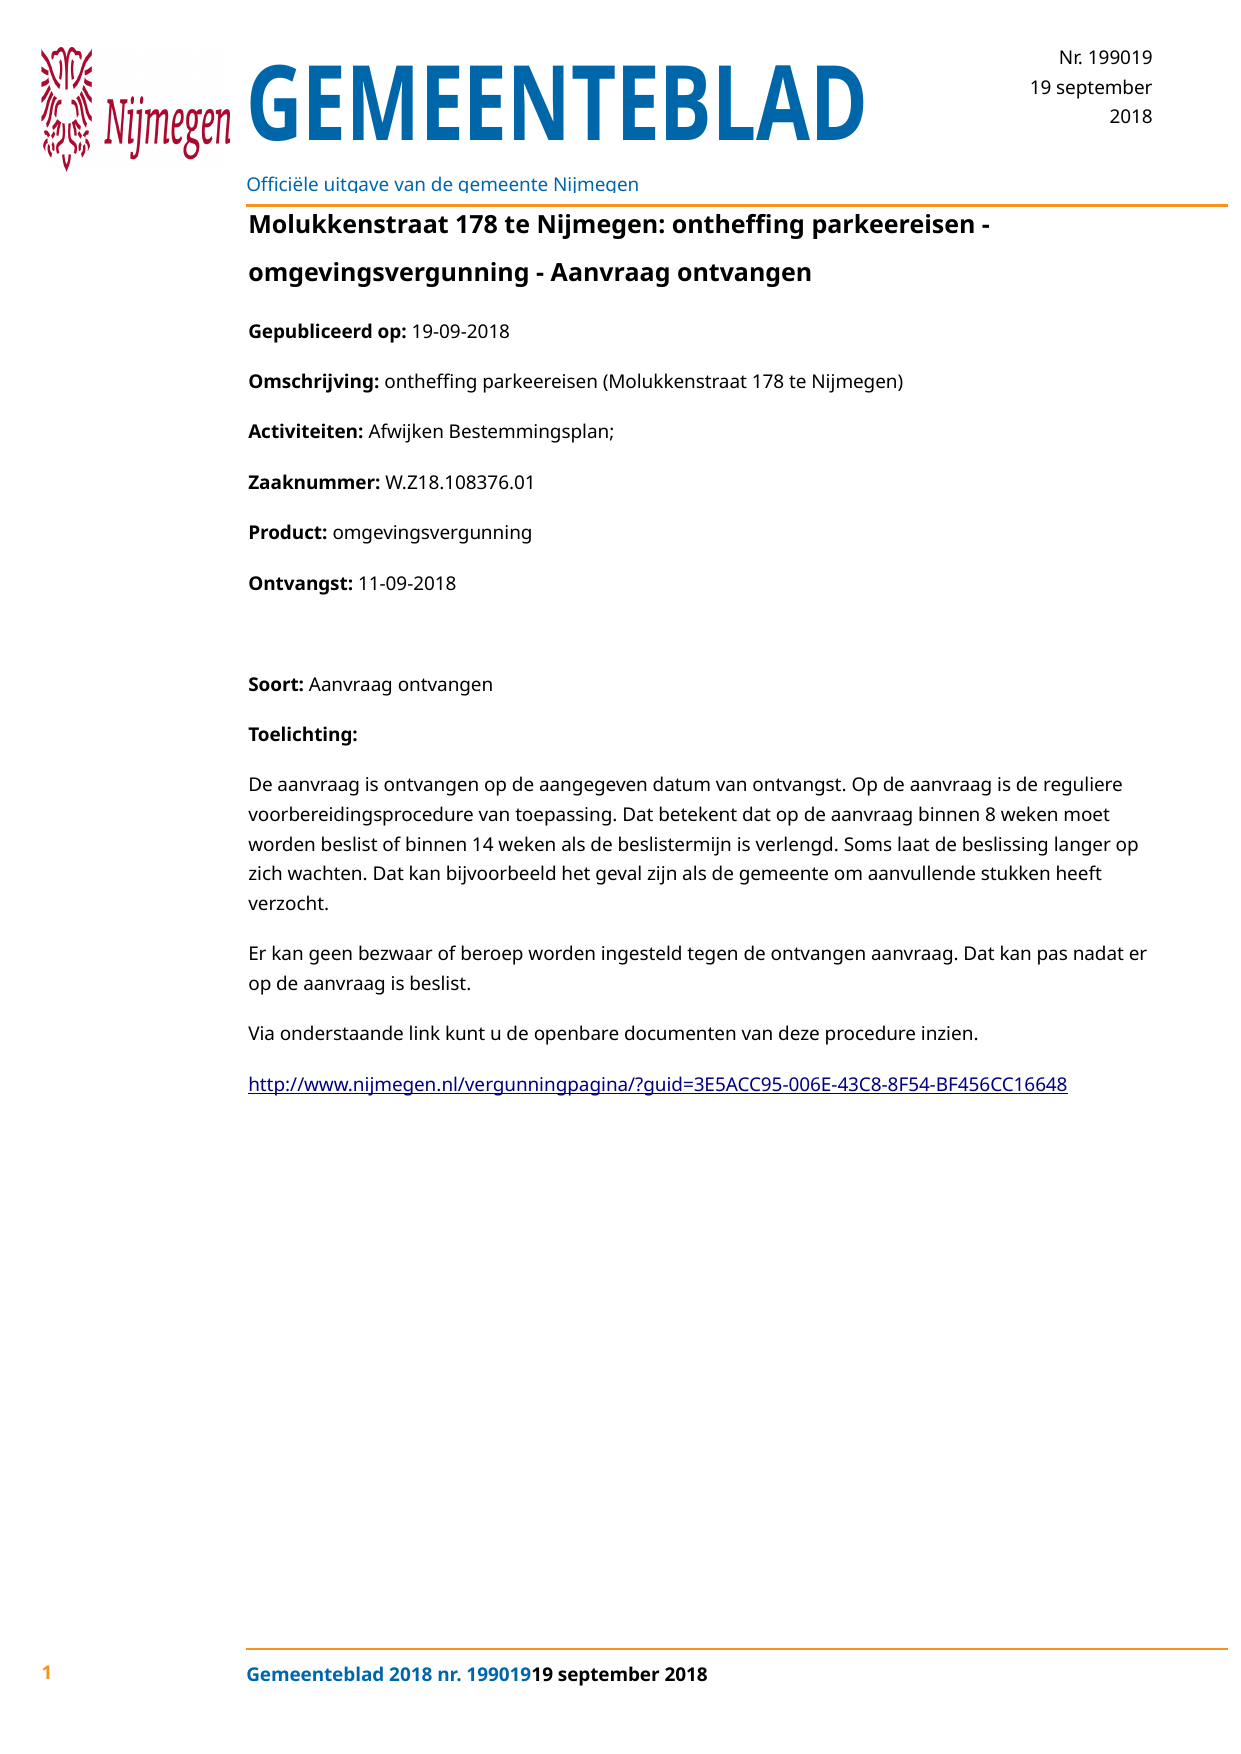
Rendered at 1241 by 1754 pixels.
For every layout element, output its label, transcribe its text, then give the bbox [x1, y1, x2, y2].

text Zaaknummer: W.Z18.108376.01 [248, 469, 1152, 495]
text Er kan geen bezwaar of beroep worden ingesteld tegen de ontvangen aanvraag. Dat kan pas nadat er op de aanvraag is beslist. [248, 940, 1152, 996]
text Toelichting: [248, 721, 1152, 747]
text Omschrijving: ontheffing parkeereisen (Molukkenstraat 178 te Nijmegen) [248, 368, 1152, 394]
text Ontvangst: 11-09-2018 [248, 570, 1152, 596]
text Activiteiten: Afwijken Bestemmingsplan; [248, 419, 1152, 444]
text Gepubliceerd op: 19-09-2018 [248, 318, 1152, 344]
text http://www.nijmegen.nl/vergunningpagina/?guid=3E5ACC95-006E-43C8-8F54-BF456CC16648 [248, 1071, 1152, 1097]
text Molukkenstraat 178 te Nijmegen: ontheffing parkeereisen - omgevingsvergunning - Aanvraag ontvangen [248, 207, 1152, 288]
picture [41, 47, 231, 172]
text Via onderstaande link kunt u de openbare documenten van deze procedure inzien. [248, 1020, 1152, 1046]
text Product: omgevingsvergunning [248, 519, 1152, 545]
text De aanvraag is ontvangen op de aangegeven datum van ontvangst. Op de aanvraag is de reguliere voorbereidingsprocedure van toepassing. Dat betekent dat op de aanvraag binnen 8 weken moet worden beslist of binnen 14 weken als de beslistermijn is verlengd. Soms laat de beslissing langer op zich wachten. Dat kan bijvoorbeeld het geval zijn als de gemeente om aanvullende stukken heeft verzocht. [248, 772, 1152, 916]
text Soort: Aanvraag ontvangen [248, 671, 1152, 697]
